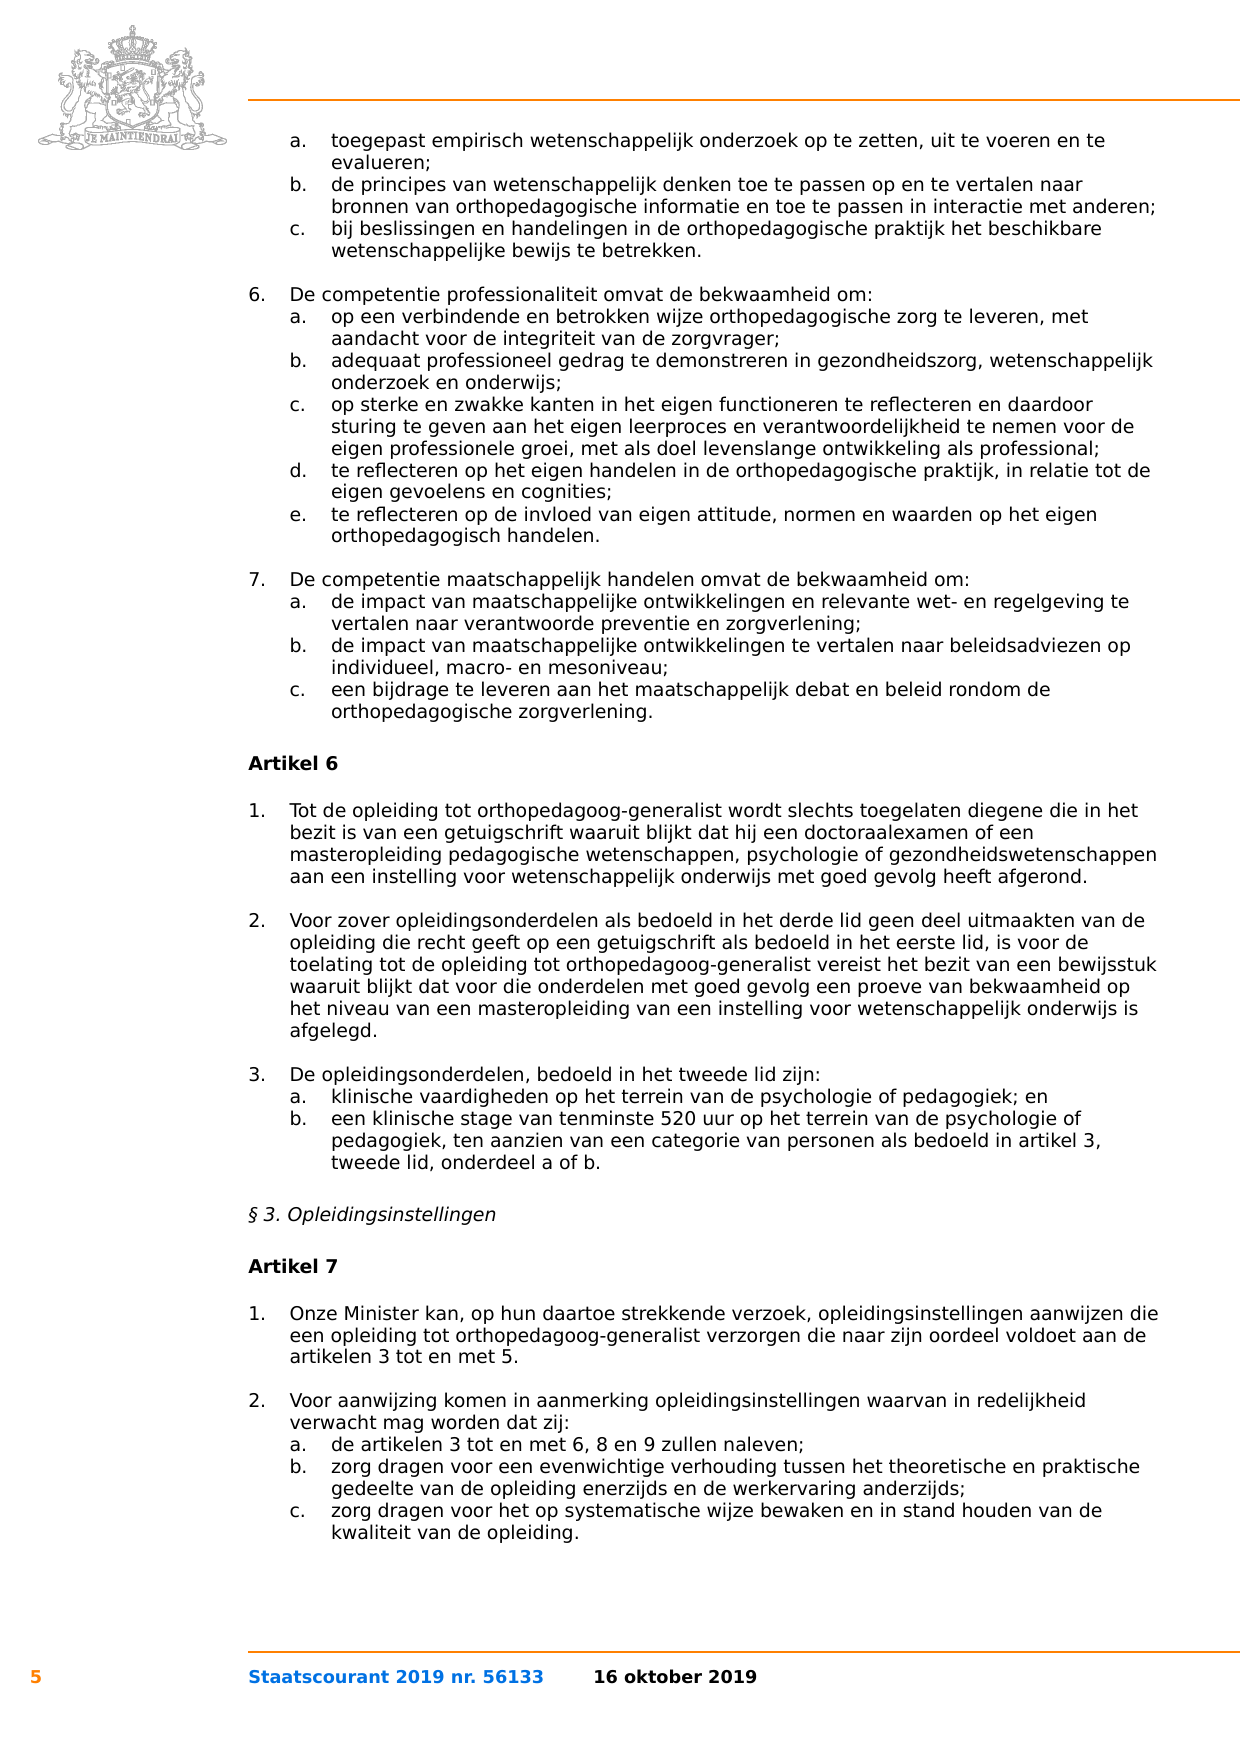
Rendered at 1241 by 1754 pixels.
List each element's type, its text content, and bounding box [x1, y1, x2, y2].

subtitle § 3. Opleidingsinstellingen [248, 1203, 1163, 1226]
text c. op sterke en zwakke kanten in het eigen functioneren te reflecteren en daardoor sturing te geven aan het eigen leerproces en verantwoordelijkheid te nemen voor de eigen professionele groei, met als doel levenslange ontwikkeling als professional; [289, 393, 1163, 459]
text a. de impact van maatschappelijke ontwikkelingen en relevante wet- en regelgeving te vertalen naar verantwoorde preventie en zorgverlening; [289, 591, 1163, 635]
text a. de artikelen 3 tot en met 6, 8 en 9 zullen naleven; [289, 1434, 1163, 1456]
picture [38, 25, 227, 150]
text 3. De opleidingsonderdelen, bedoeld in het tweede lid zijn: [248, 1064, 1163, 1086]
text b. zorg dragen voor een evenwichtige verhouding tussen het theoretische en praktische gedeelte van de opleiding enerzijds en de werkervaring anderzijds; [289, 1456, 1163, 1500]
text 2. Voor aanwijzing komen in aanmerking opleidingsinstellingen waarvan in redelijkheid verwacht mag worden dat zij: [248, 1390, 1163, 1434]
text d. te reflecteren op het eigen handelen in de orthopedagogische praktijk, in relatie tot de eigen gevoelens en cognities; [289, 459, 1163, 503]
text 1. Tot de opleiding tot orthopedagoog-generalist wordt slechts toegelaten diegene die in het bezit is van een getuigschrift waaruit blijkt dat hij een doctoraalexamen of een masteropleiding pedagogische wetenschappen, psychologie of gezondheidswetenschappen aan een instelling voor wetenschappelijk onderwijs met goed gevolg heeft afgerond. [248, 800, 1163, 888]
text a. klinische vaardigheden op het terrein van de psychologie of pedagogiek; en [289, 1086, 1163, 1108]
text e. te reflecteren op de invloed van eigen attitude, normen en waarden op het eigen orthopedagogisch handelen. [289, 503, 1163, 547]
text 6. De competentie professionaliteit omvat de bekwaamheid om: [248, 284, 1163, 306]
text 2. Voor zover opleidingsonderdelen als bedoeld in het derde lid geen deel uitmaakten van de opleiding die recht geeft op een getuigschrift als bedoeld in het eerste lid, is voor de toelating tot de opleiding tot orthopedagoog-generalist vereist het bezit van een bewijsstuk waaruit blijkt dat voor die onderdelen met goed gevolg een proeve van bekwaamheid op het niveau van een masteropleiding van een instelling voor wetenschappelijk onderwijs is afgelegd. [248, 910, 1163, 1042]
subtitle Artikel 7 [248, 1256, 1163, 1277]
text b. de impact van maatschappelijke ontwikkelingen te vertalen naar beleidsadviezen op individueel, macro- en mesoniveau; [289, 635, 1163, 679]
text b. een klinische stage van tenminste 520 uur op het terrein van de psychologie of pedagogiek, ten aanzien van een categorie van personen als bedoeld in artikel 3, tweede lid, onderdeel a of b. [289, 1108, 1163, 1173]
text c. een bijdrage te leveren aan het maatschappelijk debat en beleid rondom de orthopedagogische zorgverlening. [289, 679, 1163, 723]
text b. de principes van wetenschappelijk denken toe te passen op en te vertalen naar bronnen van orthopedagogische informatie en toe te passen in interactie met anderen; [289, 174, 1163, 218]
text c. zorg dragen voor het op systematische wijze bewaken en in stand houden van de kwaliteit van de opleiding. [289, 1500, 1163, 1544]
text 7. De competentie maatschappelijk handelen omvat de bekwaamheid om: [248, 569, 1163, 591]
text c. bij beslissingen en handelingen in de orthopedagogische praktijk het beschikbare wetenschappelijke bewijs te betrekken. [289, 218, 1163, 262]
text a. op een verbindende en betrokken wijze orthopedagogische zorg te leveren, met aandacht voor de integriteit van de zorgvrager; [289, 306, 1163, 349]
text a. toegepast empirisch wetenschappelijk onderzoek op te zetten, uit te voeren en te evalueren; [289, 130, 1163, 174]
text b. adequaat professioneel gedrag te demonstreren in gezondheidszorg, wetenschappelijk onderzoek en onderwijs; [289, 349, 1163, 393]
text 1. Onze Minister kan, op hun daartoe strekkende verzoek, opleidingsinstellingen aanwijzen die een opleiding tot orthopedagoog-generalist verzorgen die naar zijn oordeel voldoet aan de artikelen 3 tot en met 5. [248, 1302, 1163, 1368]
subtitle Artikel 6 [248, 753, 1163, 775]
